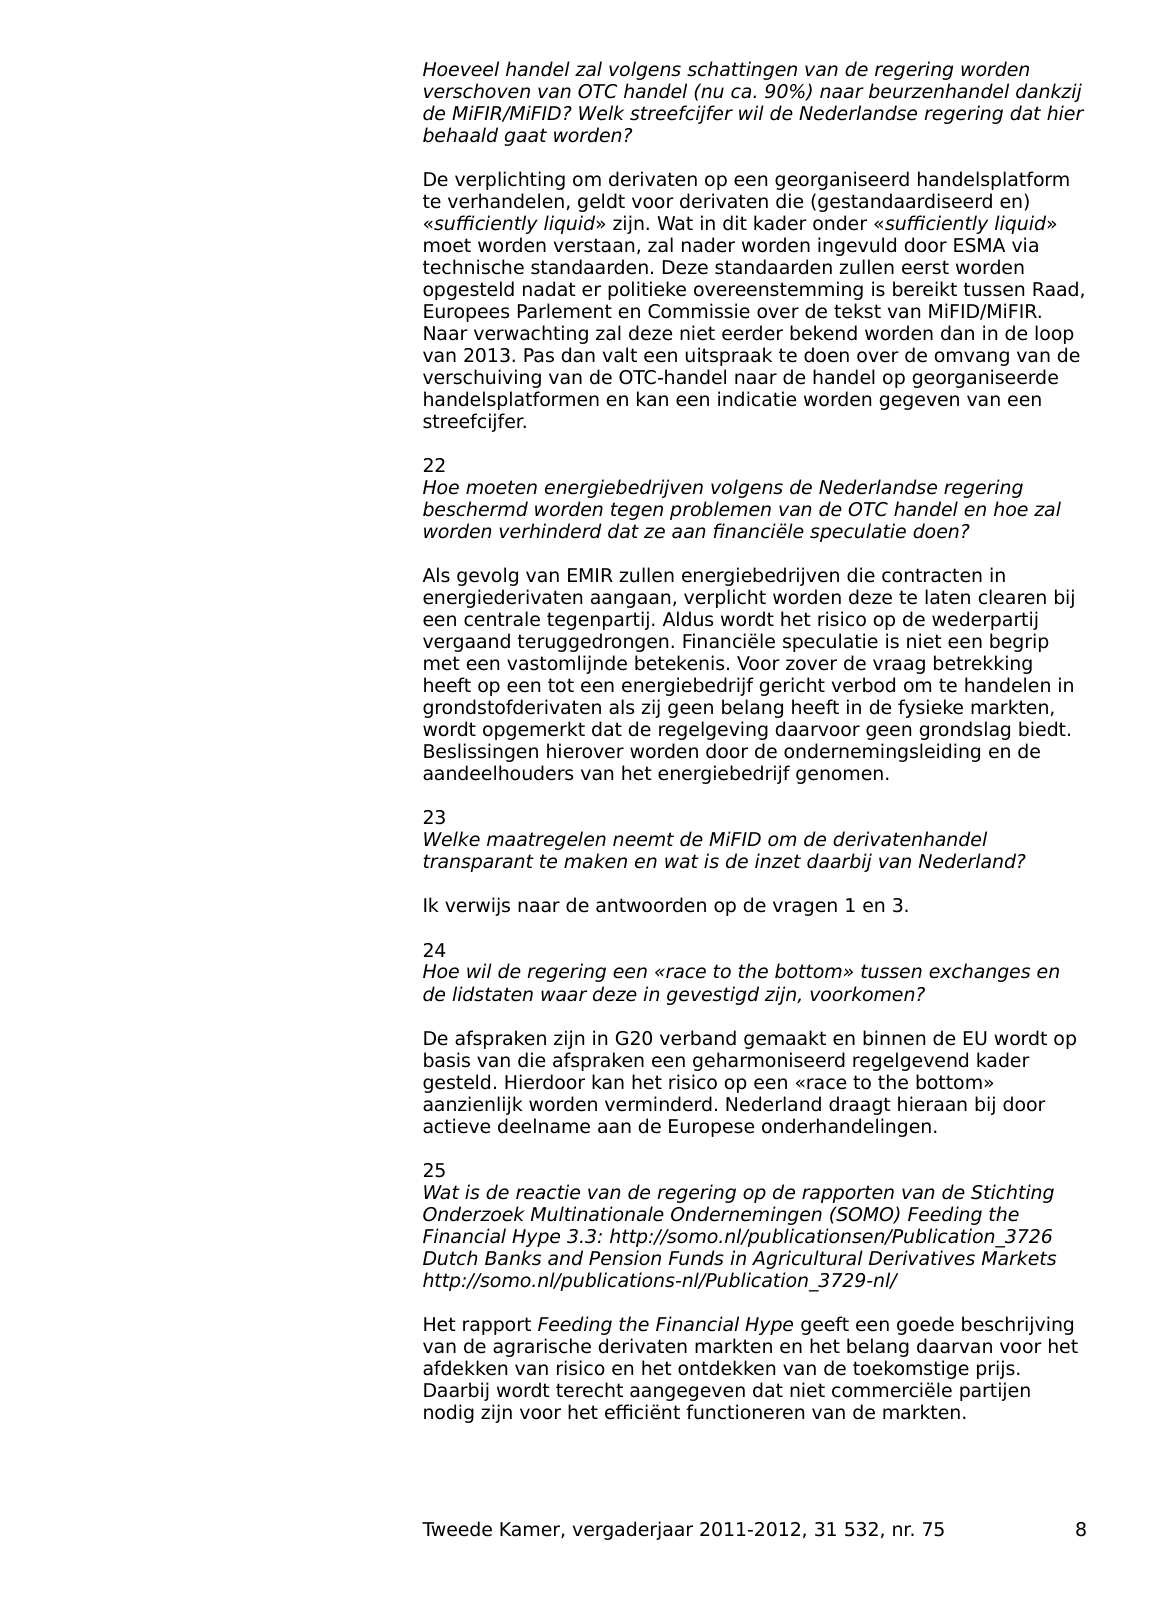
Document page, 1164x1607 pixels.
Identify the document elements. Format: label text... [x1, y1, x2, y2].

text Als gevolg van EMIR zullen energiebedrijven die contracten in energiederivaten aangaan, verplicht worden deze te laten clearen bij een centrale tegenpartij. Aldus wordt het risico op de wederpartij vergaand teruggedrongen. Financiële speculatie is niet een begrip met een vastomlijnde betekenis. Voor zover de vraag betrekking heeft op een tot een energiebedrijf gericht verbod om te handelen in grondstofderivaten als zij geen belang heeft in de fysieke markten, wordt opgemerkt dat de regelgeving daarvoor geen grondslag biedt. Beslissingen hierover worden door de ondernemingsleiding en de aandeelhouders van het energiebedrijf genomen. [422, 565, 1087, 785]
text 22 [422, 455, 1087, 477]
text Hoe moeten energiebedrijven volgens de Nederlandse regering beschermd worden tegen problemen van de OTC handel en hoe zal worden verhinderd dat ze aan financiële speculatie doen? [422, 477, 1087, 543]
text 25 [422, 1160, 1087, 1182]
text 24 [422, 939, 1087, 961]
text Welke maatregelen neemt de MiFID om de derivatenhandel transparant te maken en wat is de inzet daarbij van Nederland? [422, 829, 1087, 873]
text Hoe wil de regering een «race to the bottom» tussen exchanges en de lidstaten waar deze in gevestigd zijn, voorkomen? [422, 961, 1087, 1005]
text Wat is de reactie van de regering op de rapporten van de Stichting Onderzoek Multinationale Ondernemingen (SOMO) Feeding the Financial Hype 3.3: http://somo.nl/publicationsen/Publication_3726 Dutch Banks and Pension Funds in Agricultural Derivatives Markets http://somo.nl/publications-nl/Publication_3729-nl/ [422, 1182, 1087, 1292]
text Ik verwijs naar de antwoorden op de vragen 1 en 3. [422, 895, 1087, 917]
text De verplichting om derivaten op een georganiseerd handelsplatform te verhandelen, geldt voor derivaten die (gestandaardiseerd en) «sufficiently liquid» zijn. Wat in dit kader onder «sufficiently liquid» moet worden verstaan, zal nader worden ingevuld door ESMA via technische standaarden. Deze standaarden zullen eerst worden opgesteld nadat er politieke overeenstemming is bereikt tussen Raad, Europees Parlement en Commissie over de tekst van MiFID/MiFIR. Naar verwachting zal deze niet eerder bekend worden dan in de loop van 2013. Pas dan valt een uitspraak te doen over de omvang van de verschuiving van de OTC-handel naar de handel op georganiseerde handelsplatformen en kan een indicatie worden gegeven van een streefcijfer. [422, 169, 1087, 433]
text Het rapport Feeding the Financial Hype geeft een goede beschrijving van de agrarische derivaten markten en het belang daarvan voor het afdekken van risico en het ontdekken van de toekomstige prijs. Daarbij wordt terecht aangegeven dat niet commerciële partijen nodig zijn voor het efficiënt functioneren van de markten. [422, 1314, 1087, 1424]
text Hoeveel handel zal volgens schattingen van de regering worden verschoven van OTC handel (nu ca. 90%) naar beurzenhandel dankzij de MiFIR/MiFID? Welk streefcijfer wil de Nederlandse regering dat hier behaald gaat worden? [422, 59, 1087, 147]
text 23 [422, 807, 1087, 829]
text De afspraken zijn in G20 verband gemaakt en binnen de EU wordt op basis van die afspraken een geharmoniseerd regelgevend kader gesteld. Hierdoor kan het risico op een «race to the bottom» aanzienlijk worden verminderd. Nederland draagt hieraan bij door actieve deelname aan de Europese onderhandelingen. [422, 1028, 1087, 1137]
